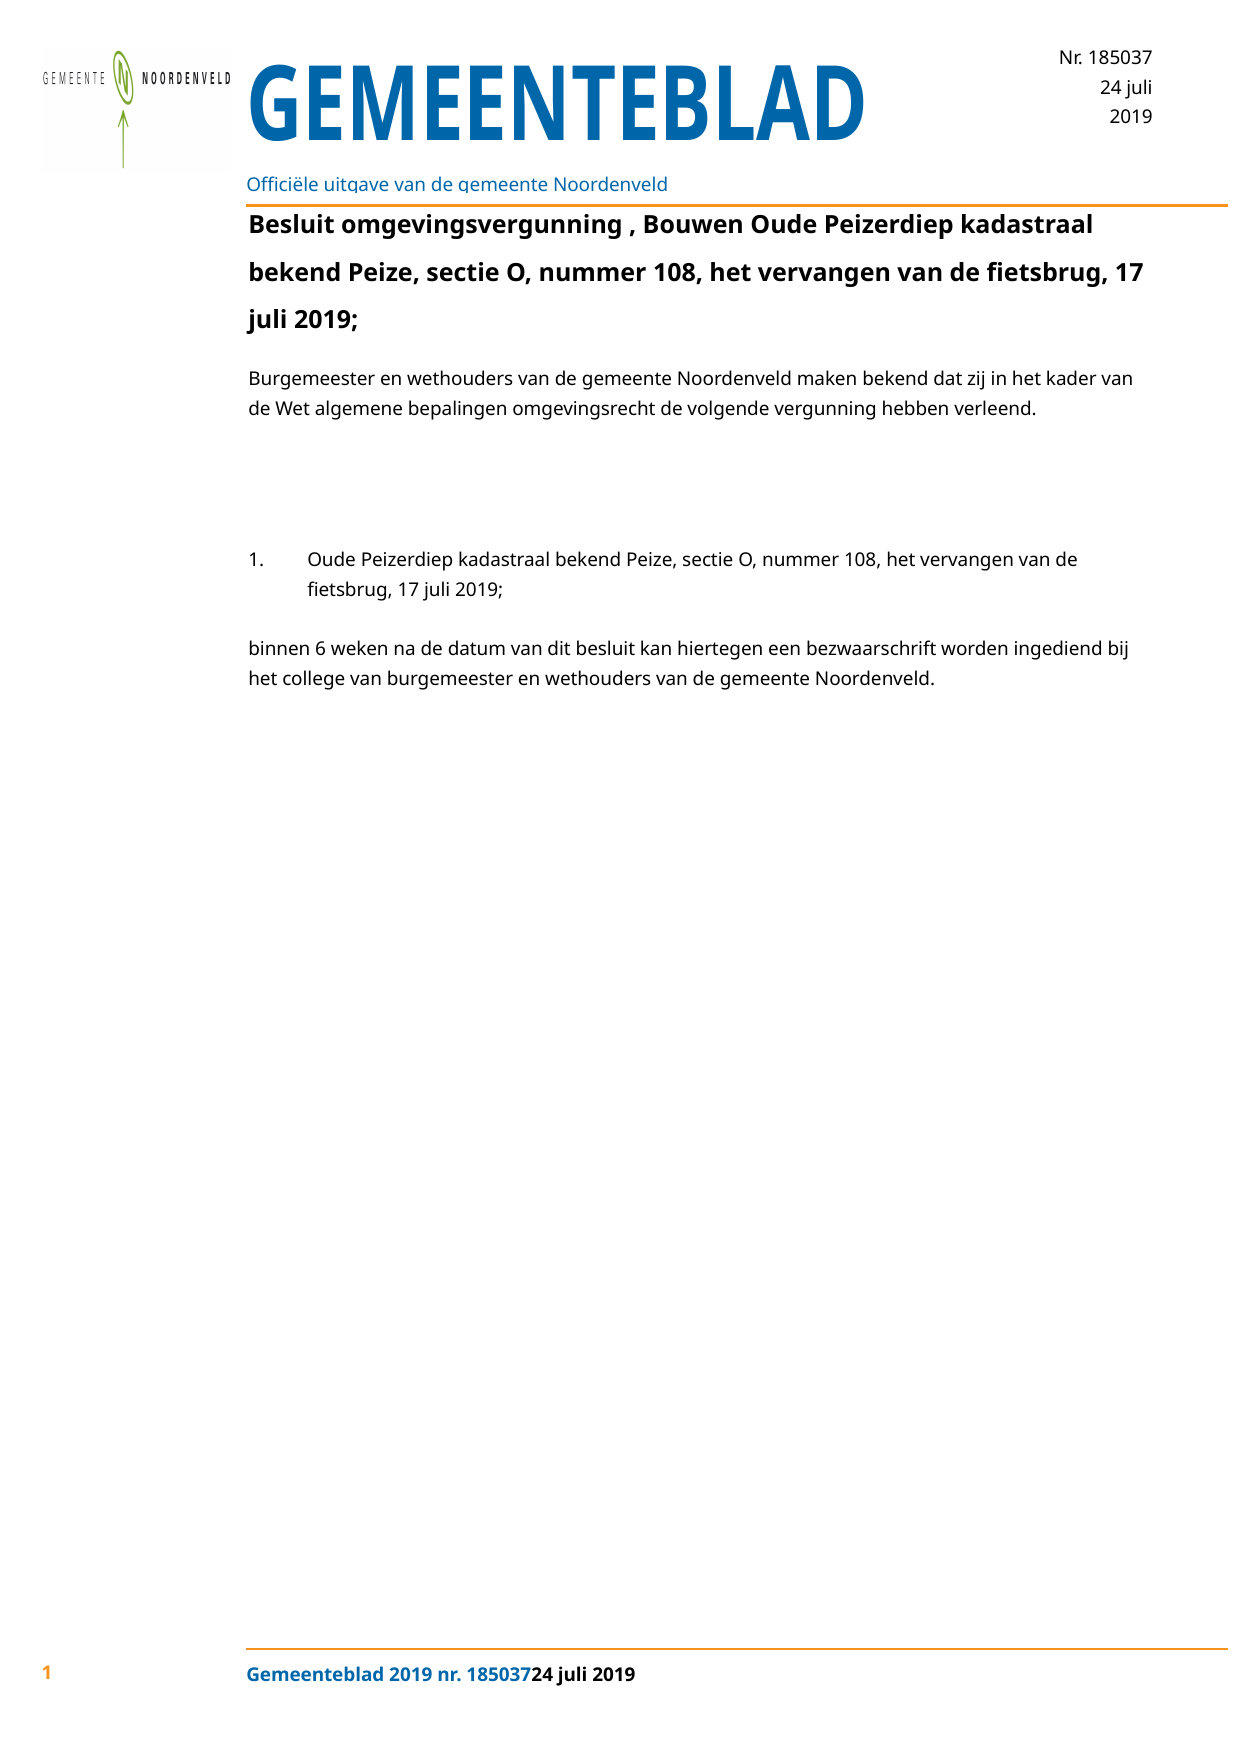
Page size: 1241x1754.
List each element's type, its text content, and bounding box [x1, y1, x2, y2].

picture [41, 47, 231, 172]
text binnen 6 weken na de datum van dit besluit kan hiertegen een bezwaarschrift worden ingediend bij het college van burgemeester en wethouders van de gemeente Noordenveld. [248, 635, 1152, 690]
list Oude Peizerdiep kadastraal bekend Peize, sectie O, nummer 108, het vervangen van de fietsbrug, 17 juli 2019; [248, 546, 1152, 602]
text Burgemeester en wethouders van de gemeente Noordenveld maken bekend dat zij in het kader van de Wet algemene bepalingen omgevingsrecht de volgende vergunning hebben verleend. [248, 366, 1152, 421]
text Besluit omgevingsvergunning , Bouwen Oude Peizerdiep kadastraal bekend Peize, sectie O, nummer 108, het vervangen van de fietsbrug, 17 juli 2019; [248, 207, 1152, 336]
